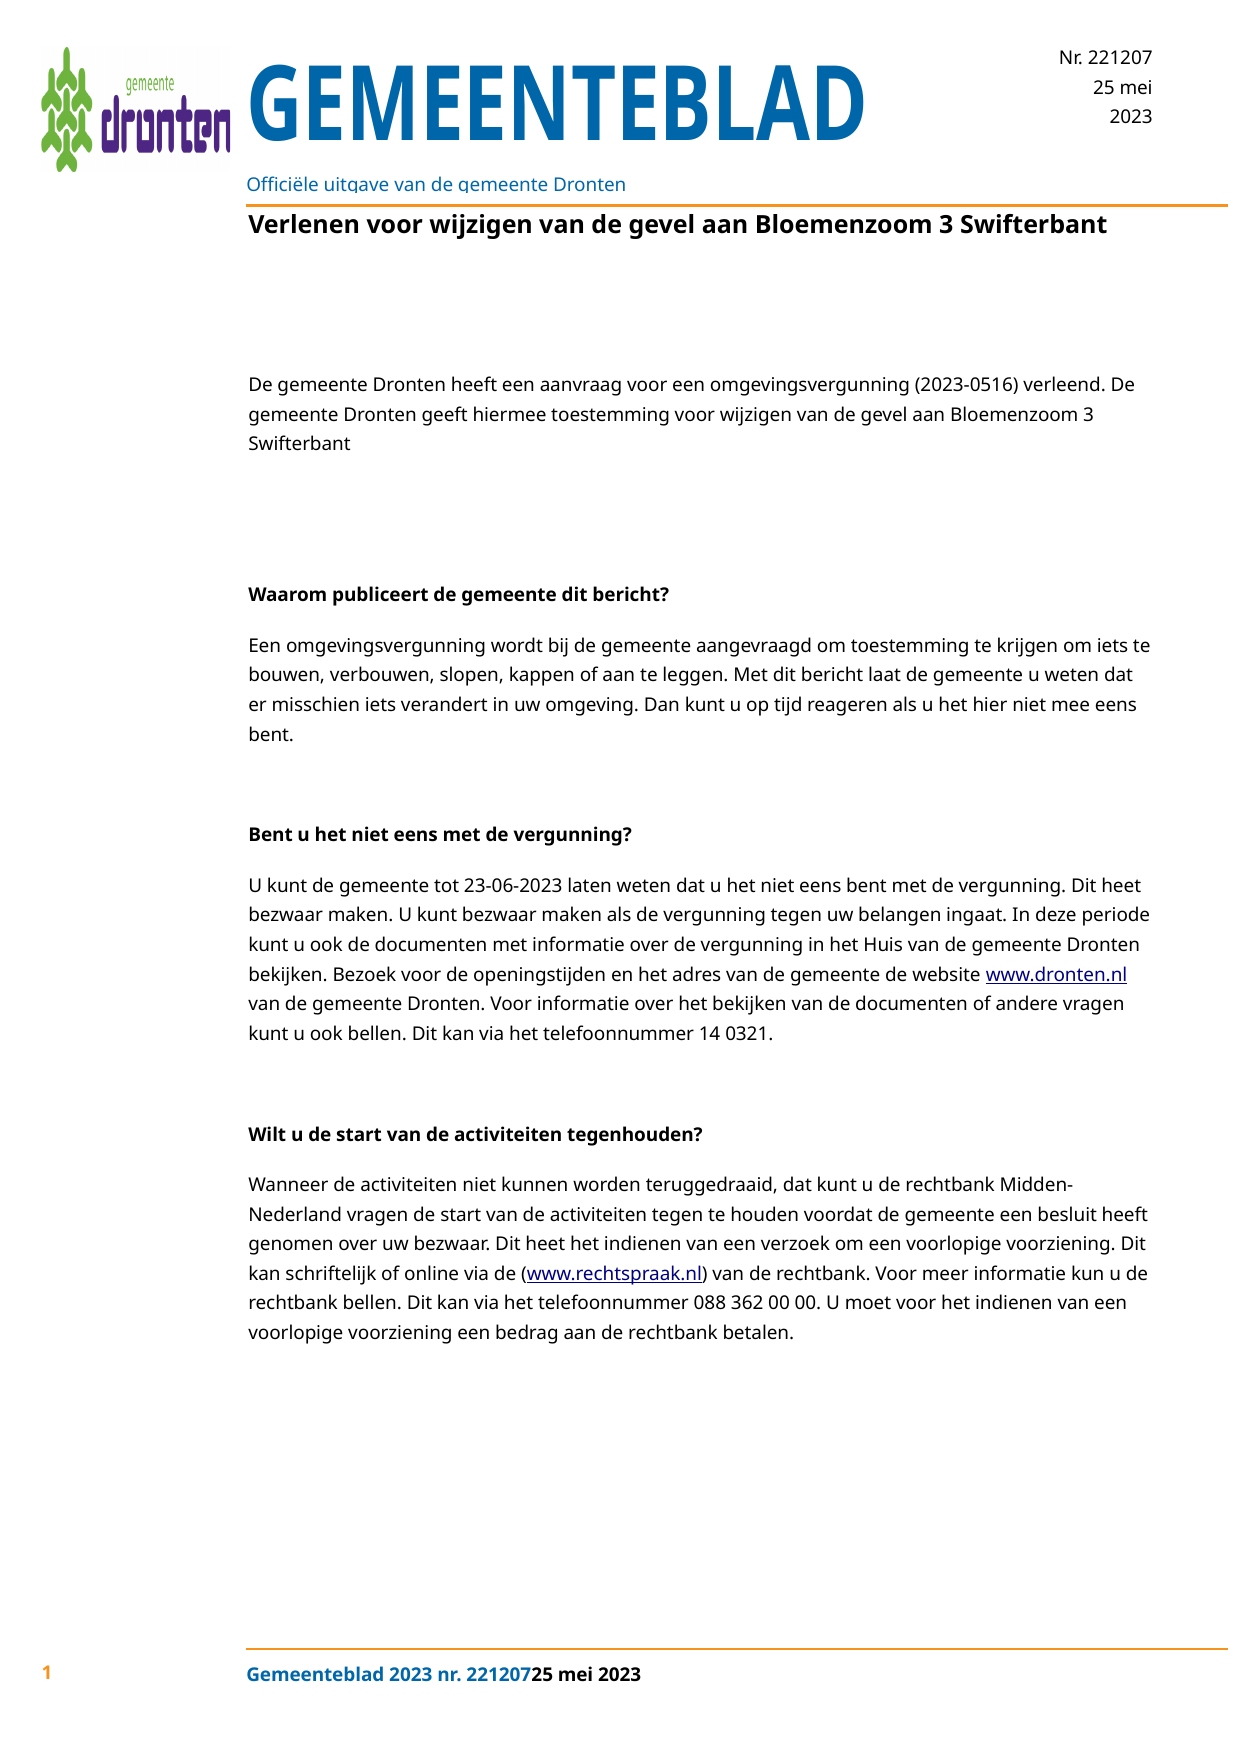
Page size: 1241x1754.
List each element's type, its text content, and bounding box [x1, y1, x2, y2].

picture [41, 47, 231, 172]
text Waarom publiceert de gemeente dit bericht? [248, 582, 1152, 607]
text Een omgevingsvergunning wordt bij de gemeente aangevraagd om toestemming te krijgen om iets te bouwen, verbouwen, slopen, kappen of aan te leggen. Met dit bericht laat de gemeente u weten dat er misschien iets verandert in uw omgeving. Dan kunt u op tijd reageren als u het hier niet mee eens bent. [248, 632, 1152, 746]
text Wilt u de start van de activiteiten tegenhouden? [248, 1121, 1152, 1146]
text Verlenen voor wijzigen van de gevel aan Bloemenzoom 3 Swifterbant [248, 207, 1152, 241]
text U kunt de gemeente tot 23-06-2023 laten weten dat u het niet eens bent met de vergunning. Dit heet bezwaar maken. U kunt bezwaar maken als de vergunning tegen uw belangen ingaat. In deze periode kunt u ook de documenten met informatie over de vergunning in het Huis van de gemeente Dronten bekijken. Bezoek voor de openingstijden en het adres van de gemeente de website www.dronten.nl van de gemeente Dronten. Voor informatie over het bekijken van de documenten of andere vragen kunt u ook bellen. Dit kan via het telefoonnummer 14 0321. [248, 872, 1152, 1046]
text De gemeente Dronten heeft een aanvraag voor een omgevingsvergunning (2023-0516) verleend. De gemeente Dronten geeft hiermee toestemming voor wijzigen van de gevel aan Bloemenzoom 3 Swifterbant [248, 371, 1152, 456]
text Bent u het niet eens met de vergunning? [248, 822, 1152, 847]
text Wanneer de activiteiten niet kunnen worden teruggedraaid, dat kunt u de rechtbank Midden-Nederland vragen de start van de activiteiten tegen te houden voordat de gemeente een besluit heeft genomen over uw bezwaar. Dit heet het indienen van een verzoek om een voorlopige voorziening. Dit kan schriftelijk of online via de (www.rechtspraak.nl) van de rechtbank. Voor meer informatie kun u de rechtbank bellen. Dit kan via het telefoonnummer 088 362 00 00. U moet voor het indienen van een voorlopige voorziening een bedrag aan de rechtbank betalen. [248, 1171, 1152, 1345]
